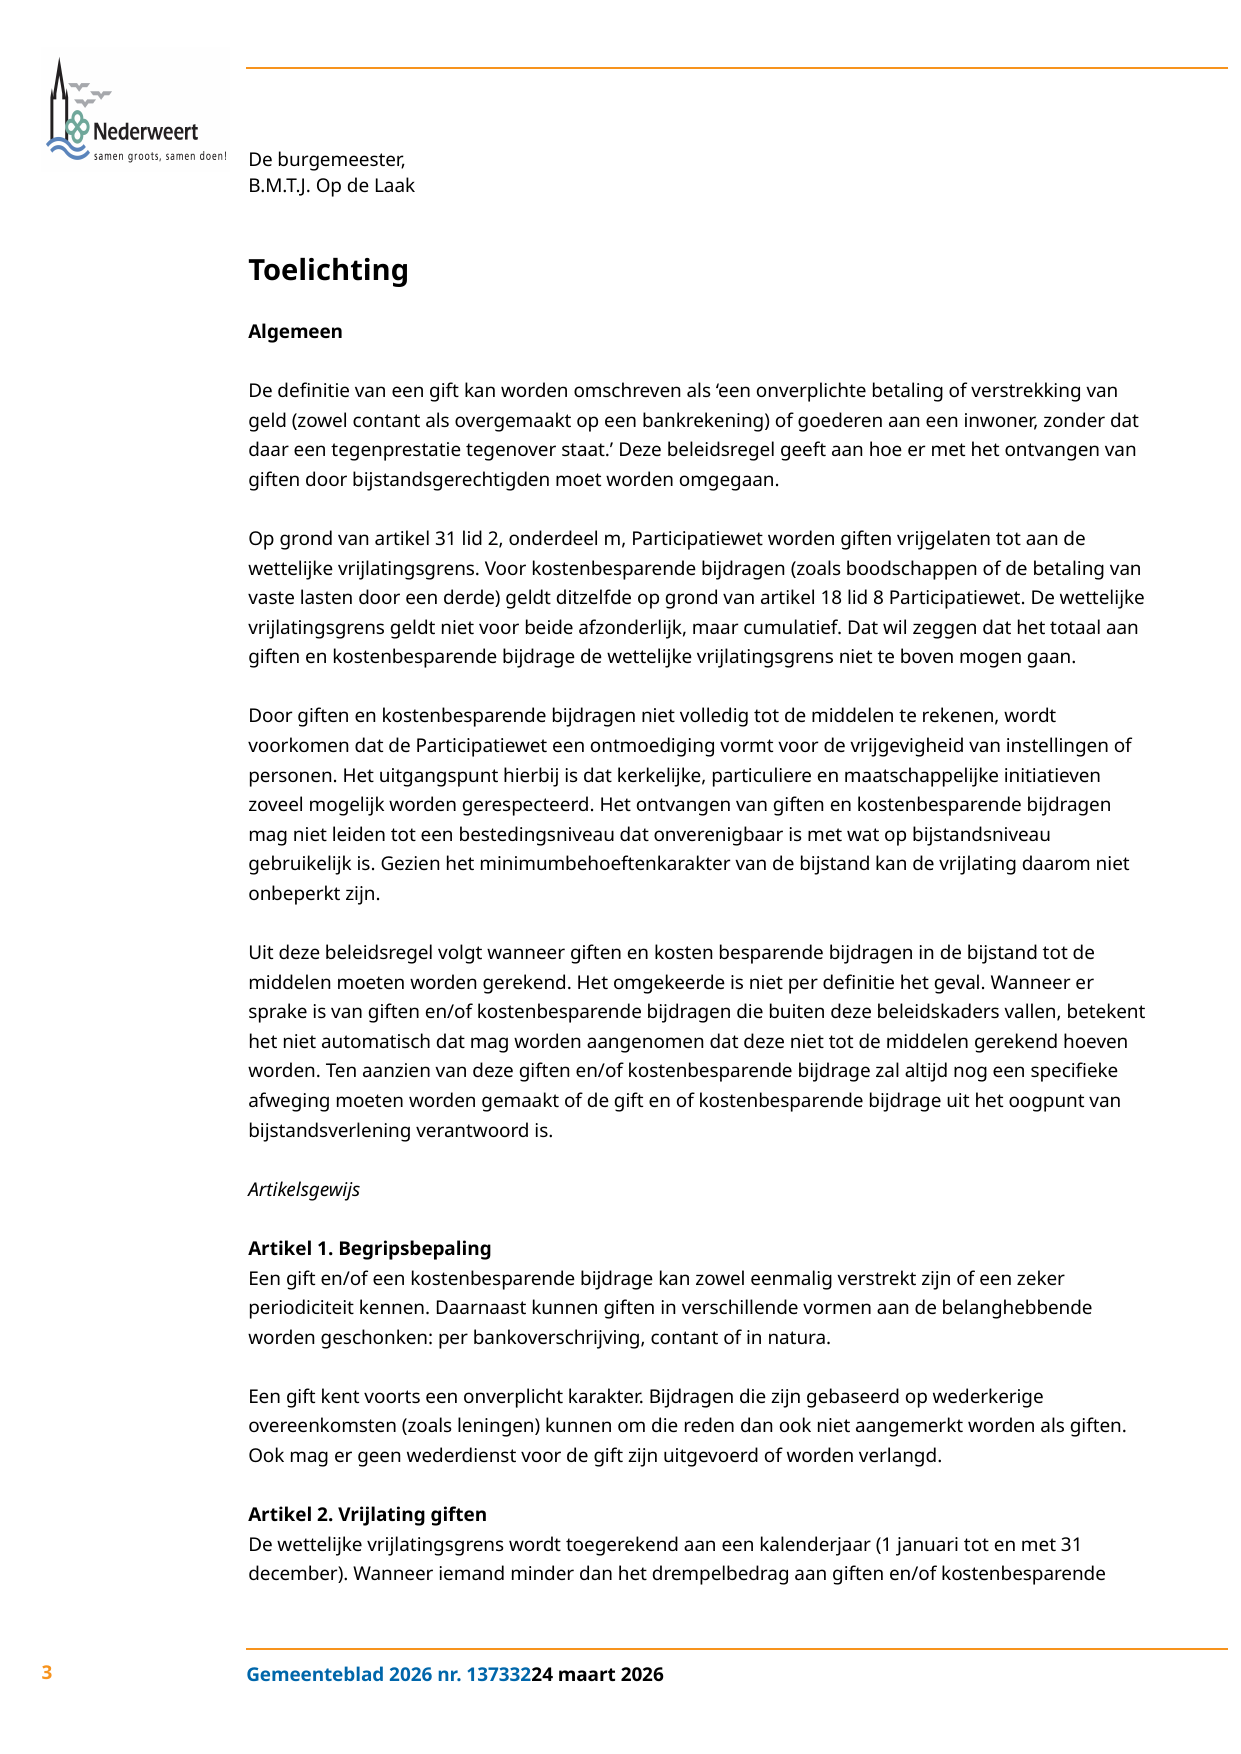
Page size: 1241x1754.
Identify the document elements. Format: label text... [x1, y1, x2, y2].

text Een gift en/of een kostenbesparende bijdrage kan zowel eenmalig verstrekt zijn of een zeker periodiciteit kennen. Daarnaast kunnen giften in verschillende vormen aan de belanghebbende worden geschonken: per bankoverschrijving, contant of in natura. [248, 1265, 1152, 1349]
text B.M.T.J. Op de Laak [248, 172, 1152, 198]
text De wettelijke vrijlatingsgrens wordt toegerekend aan een kalenderjaar (1 januari tot en met 31 december). Wanneer iemand minder dan het drempelbedrag aan giften en/of kostenbesparende [248, 1531, 1152, 1586]
text Een gift kent voorts een onverplicht karakter. Bijdragen die zijn gebaseerd op wederkerige overeenkomsten (zoals leningen) kunnen om die reden dan ook niet aangemerkt worden als giften. Ook mag er geen wederdienst voor de gift zijn uitgevoerd of worden verlangd. [248, 1383, 1152, 1468]
text Op grond van artikel 31 lid 2, onderdeel m, Participatiewet worden giften vrijgelaten tot aan de wettelijke vrijlatingsgrens. Voor kostenbesparende bijdragen (zoals boodschappen of de betaling van vaste lasten door een derde) geldt ditzelfde op grond van artikel 18 lid 8 Participatiewet. De wettelijke vrijlatingsgrens geldt niet voor beide afzonderlijk, maar cumulatief. Dat wil zeggen dat het totaal aan giften en kostenbesparende bijdrage de wettelijke vrijlatingsgrens niet te boven mogen gaan. [248, 525, 1152, 669]
text De definitie van een gift kan worden omschreven als ‘een onverplichte betaling of verstrekking van geld (zowel contant als overgemaakt op een bankrekening) of goederen aan een inwoner, zonder dat daar een tegenprestatie tegenover staat.’ Deze beleidsregel geeft aan hoe er met het ontvangen van giften door bijstandsgerechtigden moet worden omgegaan. [248, 377, 1152, 492]
text Artikel 2. Vrijlating giften [248, 1501, 1152, 1527]
text Toelichting [248, 249, 1152, 289]
text Algemeen [248, 318, 1152, 344]
text Artikel 1. Begripsbepaling [248, 1235, 1152, 1261]
text De burgemeester, [248, 146, 1152, 172]
picture [41, 47, 231, 172]
text Uit deze beleidsregel volgt wanneer giften en kosten besparende bijdragen in de bijstand tot de middelen moeten worden gerekend. Het omgekeerde is niet per definitie het geval. Wanneer er sprake is van giften en/of kostenbesparende bijdragen die buiten deze beleidskaders vallen, betekent het niet automatisch dat mag worden aangenomen dat deze niet tot de middelen gerekend hoeven worden. Ten aanzien van deze giften en/of kostenbesparende bijdrage zal altijd nog een specifieke afweging moeten worden gemaakt of de gift en of kostenbesparende bijdrage uit het oogpunt van bijstandsverlening verantwoord is. [248, 939, 1152, 1142]
text Artikelsgewijs [248, 1176, 1152, 1202]
text Door giften en kostenbesparende bijdragen niet volledig tot de middelen te rekenen, wordt voorkomen dat de Participatiewet een ontmoediging vormt voor de vrijgevigheid van instellingen of personen. Het uitgangspunt hierbij is dat kerkelijke, particuliere en maatschappelijke initiatieven zoveel mogelijk worden gerespecteerd. Het ontvangen van giften en kostenbesparende bijdragen mag niet leiden tot een bestedingsniveau dat onverenigbaar is met wat op bijstandsniveau gebruikelijk is. Gezien het minimumbehoeftenkarakter van de bijstand kan de vrijlating daarom niet onbeperkt zijn. [248, 703, 1152, 906]
